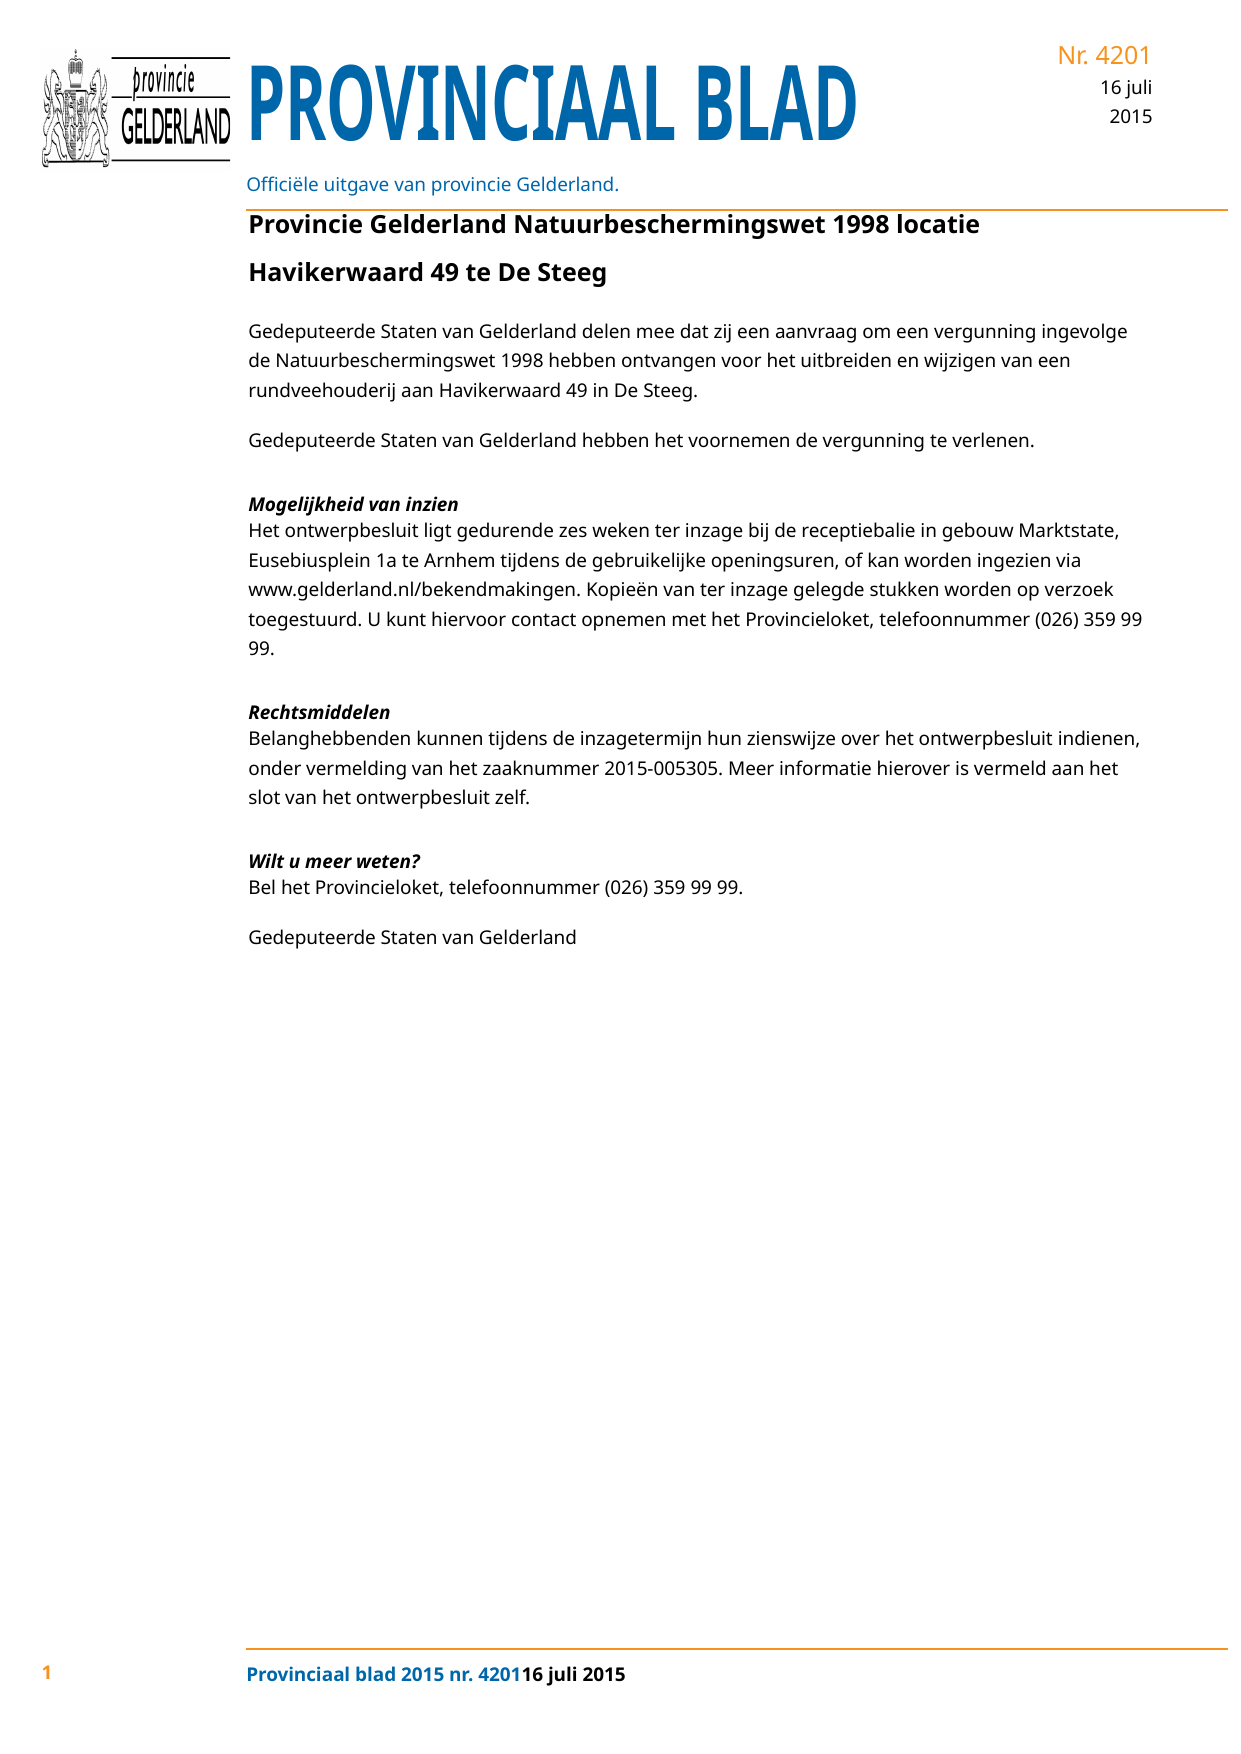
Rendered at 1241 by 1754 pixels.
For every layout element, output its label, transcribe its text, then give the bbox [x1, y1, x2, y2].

text Rechtsmiddelen [248, 699, 1152, 725]
text Wilt u meer weten? [248, 848, 1152, 874]
text Provincie Gelderland Natuurbeschermingswet 1998 locatie Havikerwaard 49 te De Steeg [248, 211, 1152, 288]
picture [41, 47, 231, 172]
text Gedeputeerde Staten van Gelderland hebben het voornemen de vergunning te verlenen. [248, 427, 1152, 453]
text Gedeputeerde Staten van Gelderland [248, 924, 1152, 950]
text Bel het Provincieloket, telefoonnummer (026) 359 99 99. [248, 874, 1152, 900]
text Het ontwerpbesluit ligt gedurende zes weken ter inzage bij de receptiebalie in gebouw Marktstate, Eusebiusplein 1a te Arnhem tijdens de gebruikelijke openingsuren, of kan worden ingezien via www.gelderland.nl/bekendmakingen. Kopieën van ter inzage gelegde stukken worden op verzoek toegestuurd. U kunt hiervoor contact opnemen met het Provincieloket, telefoonnummer (026) 359 99 99. [248, 517, 1152, 661]
text Belanghebbenden kunnen tijdens de inzagetermijn hun zienswijze over het ontwerpbesluit indienen, onder vermelding van het zaaknummer 2015-005305. Meer informatie hierover is vermeld aan het slot van het ontwerpbesluit zelf. [248, 725, 1152, 810]
text Mogelijkheid van inzien [248, 491, 1152, 517]
text Gedeputeerde Staten van Gelderland delen mee dat zij een aanvraag om een vergunning ingevolge de Natuurbeschermingswet 1998 hebben ontvangen voor het uitbreiden en wijzigen van een rundveehouderij aan Havikerwaard 49 in De Steeg. [248, 318, 1152, 403]
